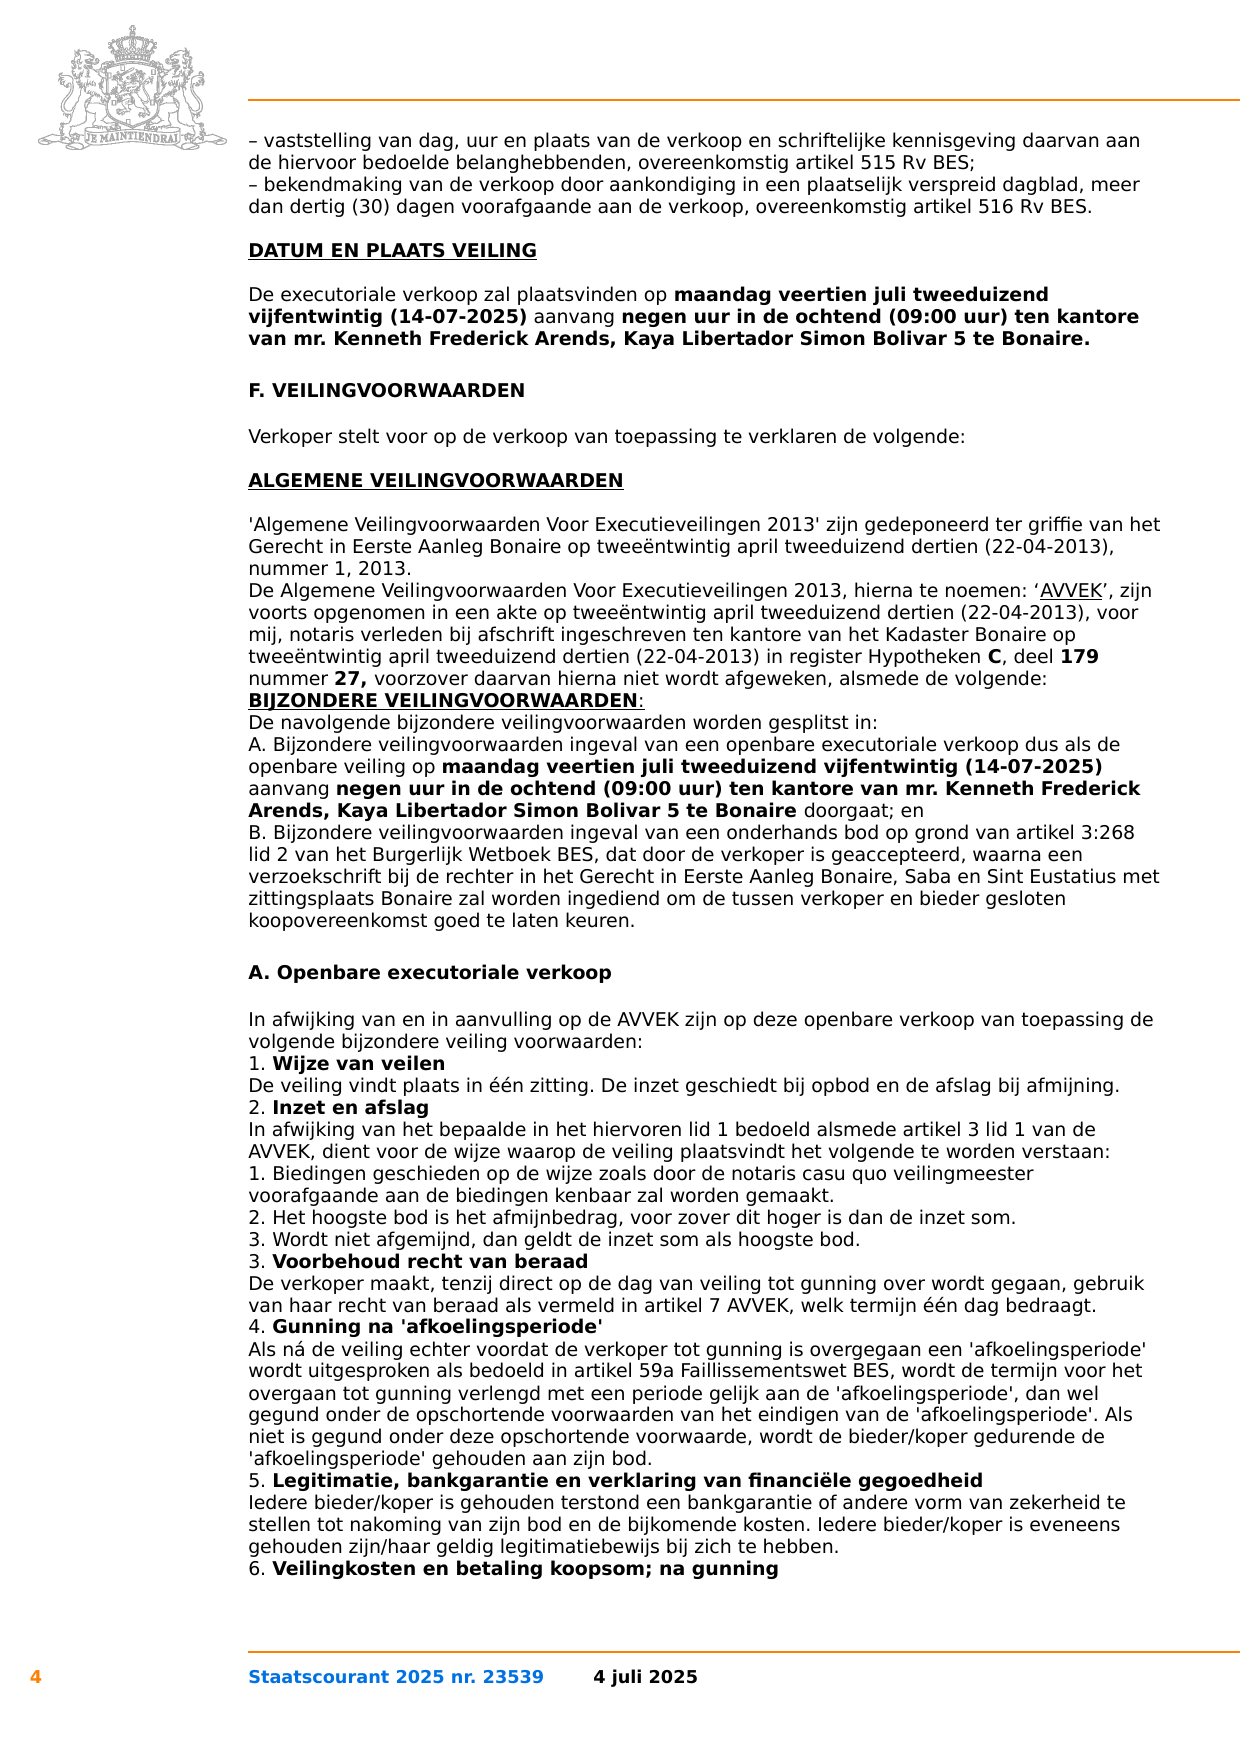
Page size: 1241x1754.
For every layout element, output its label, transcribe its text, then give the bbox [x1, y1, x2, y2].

text 1. Biedingen geschieden op de wijze zoals door de notaris casu quo veilingmeester voorafgaande aan de biedingen kenbaar zal worden gemaakt. [248, 1163, 1163, 1207]
text De navolgende bijzondere veilingvoorwaarden worden gesplitst in: [248, 712, 1163, 734]
subtitle DATUM EN PLAATS VEILING [248, 240, 1163, 262]
text De veiling vindt plaats in één zitting. De inzet geschiedt bij opbod en de afslag bij afmijning. [248, 1075, 1163, 1097]
text 6. Veilingkosten en betaling koopsom; na gunning [248, 1558, 1163, 1580]
text Als ná de veiling echter voordat de verkoper tot gunning is overgegaan een 'afkoelingsperiode' wordt uitgesproken als bedoeld in artikel 59a Faillissementswet BES, wordt de termijn voor het overgaan tot gunning verlengd met een periode gelijk aan de 'afkoelingsperiode', dan wel gegund onder de opschortende voorwaarden van het eindigen van de 'afkoelingsperiode'. Als niet is gegund onder deze opschortende voorwaarde, wordt de bieder/koper gedurende de 'afkoelingsperiode' gehouden aan zijn bod. [248, 1338, 1163, 1470]
text – vaststelling van dag, uur en plaats van de verkoop en schriftelijke kennisgeving daarvan aan de hiervoor bedoelde belanghebbenden, overeenkomstig artikel 515 Rv BES; [248, 130, 1163, 174]
text 'Algemene Veilingvoorwaarden Voor Executieveilingen 2013' zijn gedeponeerd ter griffie van het Gerecht in Eerste Aanleg Bonaire op tweeëntwintig april tweeduizend dertien (22-04-2013), nummer 1, 2013. [248, 514, 1163, 580]
text 1. Wijze van veilen [248, 1053, 1163, 1075]
text A. Bijzondere veilingvoorwaarden ingeval van een openbare executoriale verkoop dus als de openbare veiling op maandag veertien juli tweeduizend vijfentwintig (14-07-2025) aanvang negen uur in de ochtend (09:00 uur) ten kantore van mr. Kenneth Frederick Arends, Kaya Libertador Simon Bolivar 5 te Bonaire doorgaat; en [248, 734, 1163, 822]
text 3. Wordt niet afgemijnd, dan geldt de inzet som als hoogste bod. [248, 1228, 1163, 1251]
subtitle F. VEILINGVOORWAARDEN [248, 379, 1163, 401]
text 2. Inzet en afslag [248, 1097, 1163, 1119]
text 4. Gunning na 'afkoelingsperiode' [248, 1316, 1163, 1338]
text Iedere bieder/koper is gehouden terstond een bankgarantie of andere vorm van zekerheid te stellen tot nakoming van zijn bod en de bijkomende kosten. Iedere bieder/koper is eveneens gehouden zijn/haar geldig legitimatiebewijs bij zich te hebben. [248, 1492, 1163, 1558]
text De verkoper maakt, tenzij direct op de dag van veiling tot gunning over wordt gegaan, gebruik van haar recht van beraad als vermeld in artikel 7 AVVEK, welk termijn één dag bedraagt. [248, 1272, 1163, 1316]
text In afwijking van en in aanvulling op de AVVEK zijn op deze openbare verkoop van toepassing de volgende bijzondere veiling voorwaarden: [248, 1009, 1163, 1053]
text In afwijking van het bepaalde in het hiervoren lid 1 bedoeld alsmede artikel 3 lid 1 van de AVVEK, dient voor de wijze waarop de veiling plaatsvindt het volgende te worden verstaan: [248, 1119, 1163, 1163]
picture [38, 25, 227, 150]
subtitle ALGEMENE VEILINGVOORWAARDEN [248, 470, 1163, 492]
text B. Bijzondere veilingvoorwaarden ingeval van een onderhands bod op grond van artikel 3:268 lid 2 van het Burgerlijk Wetboek BES, dat door de verkoper is geaccepteerd, waarna een verzoekschrift bij de rechter in het Gerecht in Eerste Aanleg Bonaire, Saba en Sint Eustatius met zittingsplaats Bonaire zal worden ingediend om de tussen verkoper en bieder gesloten koopovereenkomst goed te laten keuren. [248, 822, 1163, 932]
subtitle A. Openbare executoriale verkoop [248, 962, 1163, 984]
text De executoriale verkoop zal plaatsvinden op maandag veertien juli tweeduizend vijfentwintig (14-07-2025) aanvang negen uur in de ochtend (09:00 uur) ten kantore van mr. Kenneth Frederick Arends, Kaya Libertador Simon Bolivar 5 te Bonaire. [248, 283, 1163, 349]
text 5. Legitimatie, bankgarantie en verklaring van financiële gegoedheid [248, 1470, 1163, 1492]
text 2. Het hoogste bod is het afmijnbedrag, voor zover dit hoger is dan de inzet som. [248, 1207, 1163, 1228]
text – bekendmaking van de verkoop door aankondiging in een plaatselijk verspreid dagblad, meer dan dertig (30) dagen voorafgaande aan de verkoop, overeenkomstig artikel 516 Rv BES. [248, 174, 1163, 218]
text 3. Voorbehoud recht van beraad [248, 1251, 1163, 1272]
text Verkoper stelt voor op de verkoop van toepassing te verklaren de volgende: [248, 426, 1163, 448]
text BIJZONDERE VEILINGVOORWAARDEN: [248, 690, 1163, 712]
text De Algemene Veilingvoorwaarden Voor Executieveilingen 2013, hierna te noemen: ‘AVVEK’, zijn voorts opgenomen in een akte op tweeëntwintig april tweeduizend dertien (22-04-2013), voor mij, notaris verleden bij afschrift ingeschreven ten kantore van het Kadaster Bonaire op tweeëntwintig april tweeduizend dertien (22-04-2013) in register Hypotheken C, deel 179 nummer 27, voorzover daarvan hierna niet wordt afgeweken, alsmede de volgende: [248, 580, 1163, 690]
